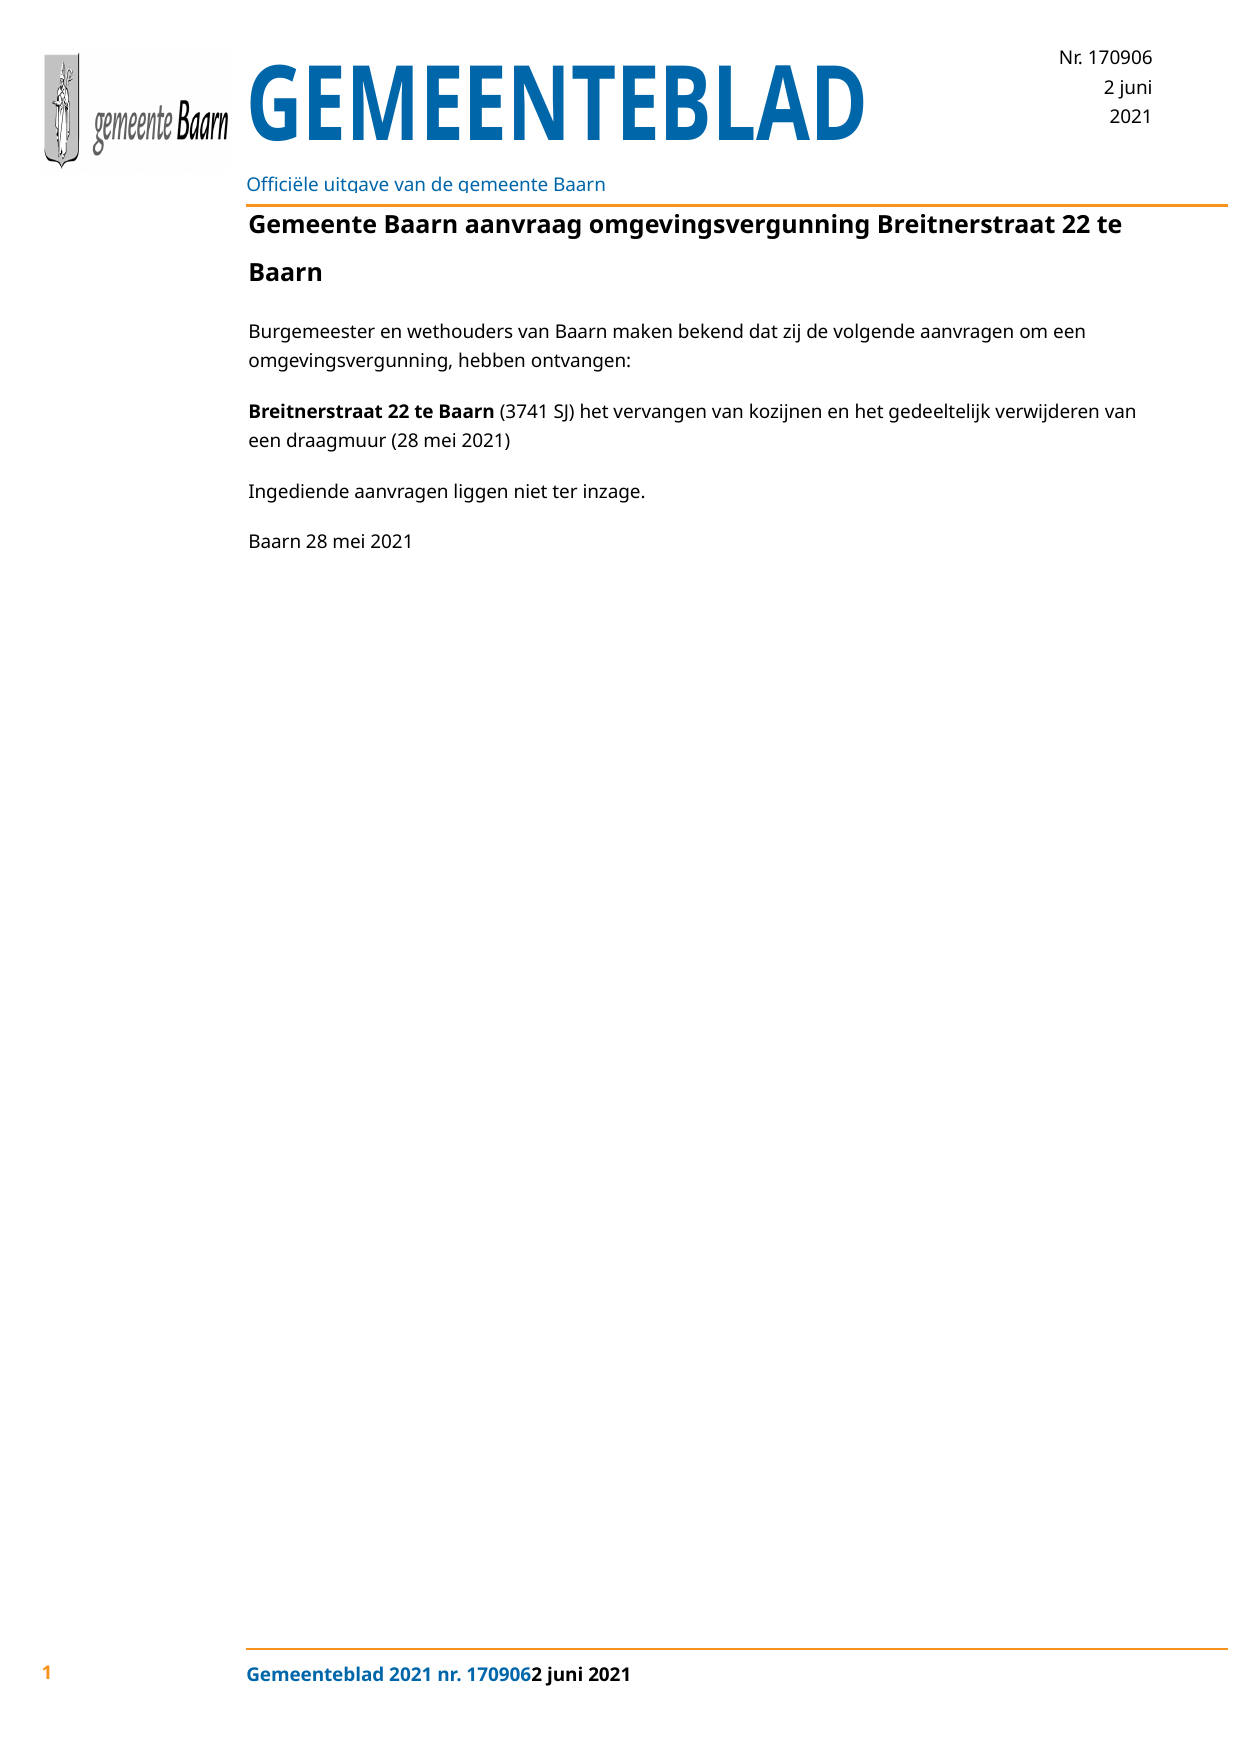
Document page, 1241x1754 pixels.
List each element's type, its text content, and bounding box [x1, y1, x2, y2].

text Gemeente Baarn aanvraag omgevingsvergunning Breitnerstraat 22 te Baarn [248, 207, 1152, 288]
text Ingediende aanvragen liggen niet ter inzage. [248, 478, 1152, 504]
picture [41, 47, 231, 172]
text Breitnerstraat 22 te Baarn (3741 SJ) het vervangen van kozijnen en het gedeeltelijk verwijderen van een draagmuur (28 mei 2021) [248, 398, 1152, 453]
text Baarn 28 mei 2021 [248, 528, 1152, 554]
text Burgemeester en wethouders van Baarn maken bekend dat zij de volgende aanvragen om een omgevingsvergunning, hebben ontvangen: [248, 318, 1152, 373]
